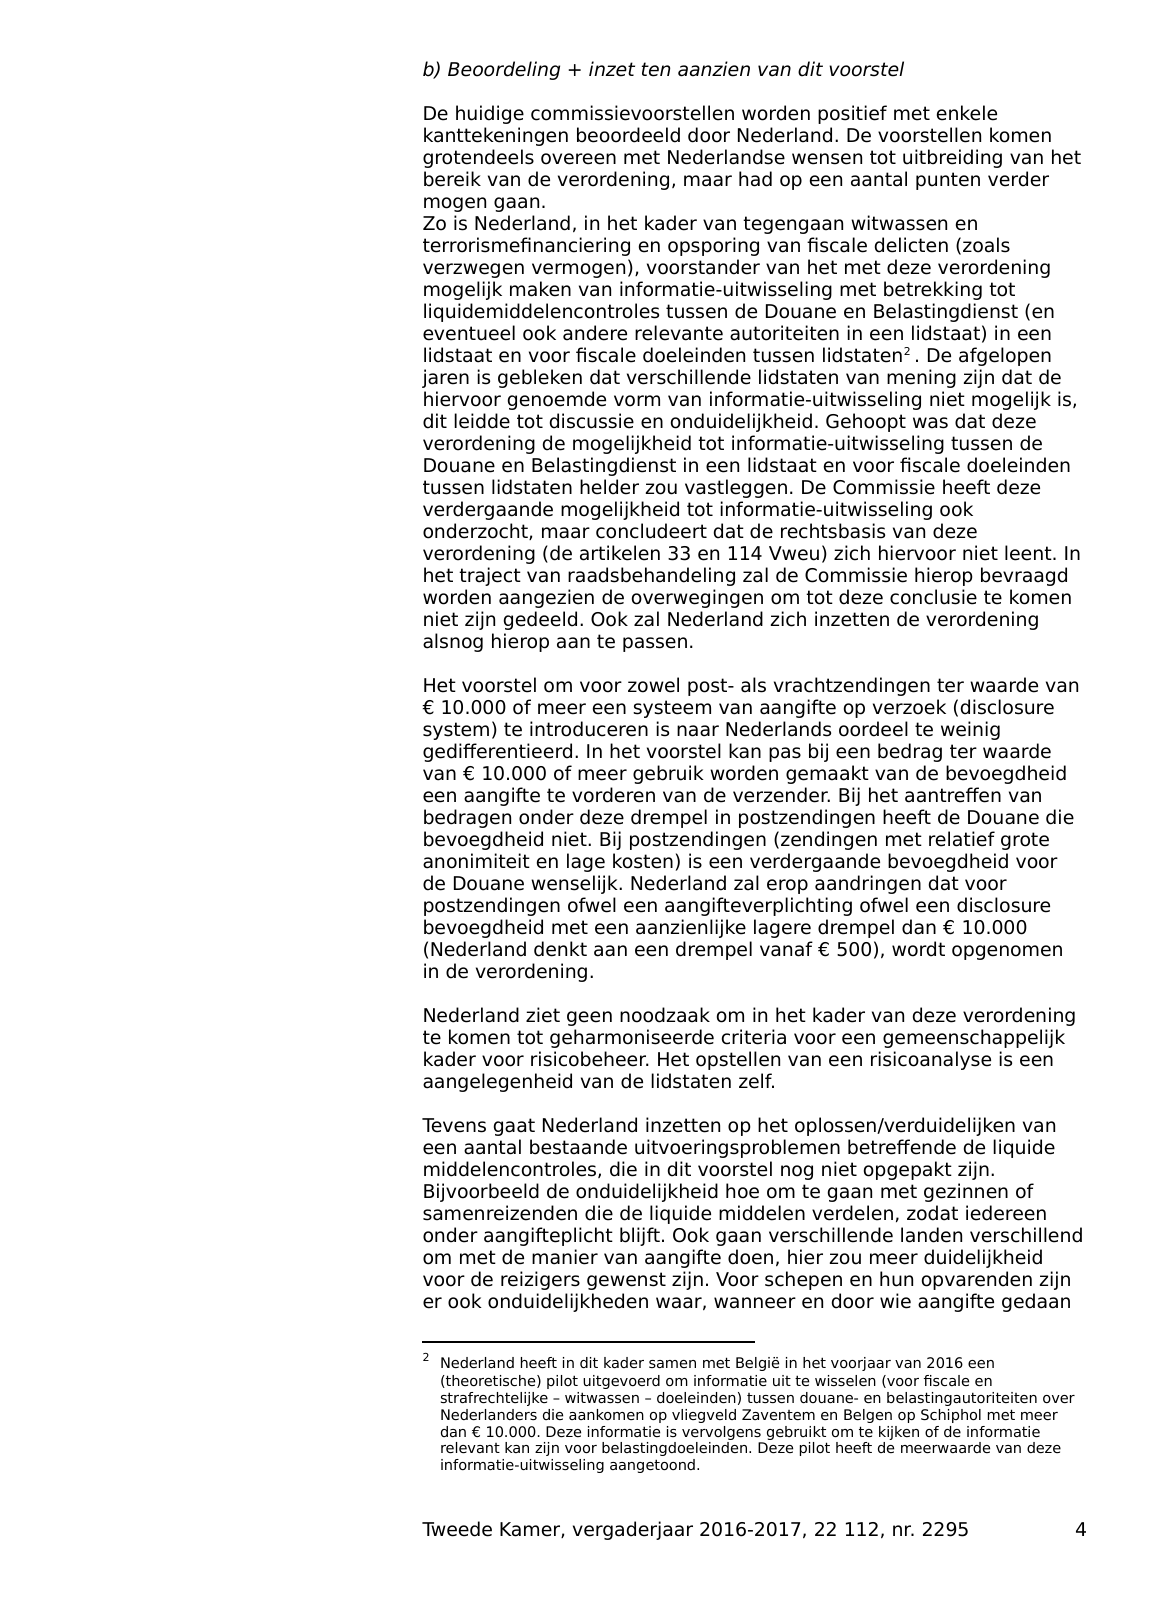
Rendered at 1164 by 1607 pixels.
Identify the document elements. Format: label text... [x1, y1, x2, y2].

text Tevens gaat Nederland inzetten op het oplossen/verduidelijken van een aantal bestaande uitvoeringsproblemen betreffende de liquide middelencontroles, die in dit voorstel nog niet opgepakt zijn. Bijvoorbeeld de onduidelijkheid hoe om te gaan met gezinnen of samenreizenden die de liquide middelen verdelen, zodat iedereen onder aangifteplicht blijft. Ook gaan verschillende landen verschillend om met de manier van aangifte doen, hier zou meer duidelijkheid voor de reizigers gewenst zijn. Voor schepen en hun opvarenden zijn er ook onduidelijkheden waar, wanneer en door wie aangifte gedaan [422, 1115, 1087, 1313]
text De huidige commissievoorstellen worden positief met enkele kanttekeningen beoordeeld door Nederland. De voorstellen komen grotendeels overeen met Nederlandse wensen tot uitbreiding van het bereik van de verordening, maar had op een aantal punten verder mogen gaan. [422, 103, 1087, 213]
text Nederland ziet geen noodzaak om in het kader van deze verordening te komen tot geharmoniseerde criteria voor een gemeenschappelijk kader voor risicobeheer. Het opstellen van een risicoanalyse is een aangelegenheid van de lidstaten zelf. [422, 1005, 1087, 1093]
text Nederland heeft in dit kader samen met België in het voorjaar van 2016 een (theoretische) pilot uitgevoerd om informatie uit te wisselen (voor fiscale en strafrechtelijke – witwassen – doeleinden) tussen douane- en belastingautoriteiten over Nederlanders die aankomen op vliegveld Zaventem en Belgen op Schiphol met meer dan € 10.000. Deze informatie is vervolgens gebruikt om te kijken of de informatie relevant kan zijn voor belastingdoeleinden. Deze pilot heeft de meerwaarde van deze informatie-uitwisseling aangetoond. [422, 1351, 1087, 1474]
subtitle b) Beoordeling + inzet ten aanzien van dit voorstel [422, 59, 1087, 81]
text Zo is Nederland, in het kader van tegengaan witwassen en terrorismefinanciering en opsporing van fiscale delicten (zoals verzwegen vermogen), voorstander van het met deze verordening mogelijk maken van informatie-uitwisseling met betrekking tot liquidemiddelencontroles tussen de Douane en Belastingdienst (en eventueel ook andere relevante autoriteiten in een lidstaat) in een lidstaat en voor fiscale doeleinden tussen lidstaten. De afgelopen jaren is gebleken dat verschillende lidstaten van mening zijn dat de hiervoor genoemde vorm van informatie-uitwisseling niet mogelijk is, dit leidde tot discussie en onduidelijkheid. Gehoopt was dat deze verordening de mogelijkheid tot informatie-uitwisseling tussen de Douane en Belastingdienst in een lidstaat en voor fiscale doeleinden tussen lidstaten helder zou vastleggen. De Commissie heeft deze verdergaande mogelijkheid tot informatie-uitwisseling ook onderzocht, maar concludeert dat de rechtsbasis van deze verordening (de artikelen 33 en 114 Vweu) zich hiervoor niet leent. In het traject van raadsbehandeling zal de Commissie hierop bevraagd worden aangezien de overwegingen om tot deze conclusie te komen niet zijn gedeeld. Ook zal Nederland zich inzetten de verordening alsnog hierop aan te passen. [422, 213, 1087, 653]
text Het voorstel om voor zowel post- als vrachtzendingen ter waarde van € 10.000 of meer een systeem van aangifte op verzoek (disclosure system) te introduceren is naar Nederlands oordeel te weinig gedifferentieerd. In het voorstel kan pas bij een bedrag ter waarde van € 10.000 of meer gebruik worden gemaakt van de bevoegdheid een aangifte te vorderen van de verzender. Bij het aantreffen van bedragen onder deze drempel in postzendingen heeft de Douane die bevoegdheid niet. Bij postzendingen (zendingen met relatief grote anonimiteit en lage kosten) is een verdergaande bevoegdheid voor de Douane wenselijk. Nederland zal erop aandringen dat voor postzendingen ofwel een aangifteverplichting ofwel een disclosure bevoegdheid met een aanzienlijke lagere drempel dan € 10.000 (Nederland denkt aan een drempel vanaf € 500), wordt opgenomen in de verordening. [422, 675, 1087, 983]
